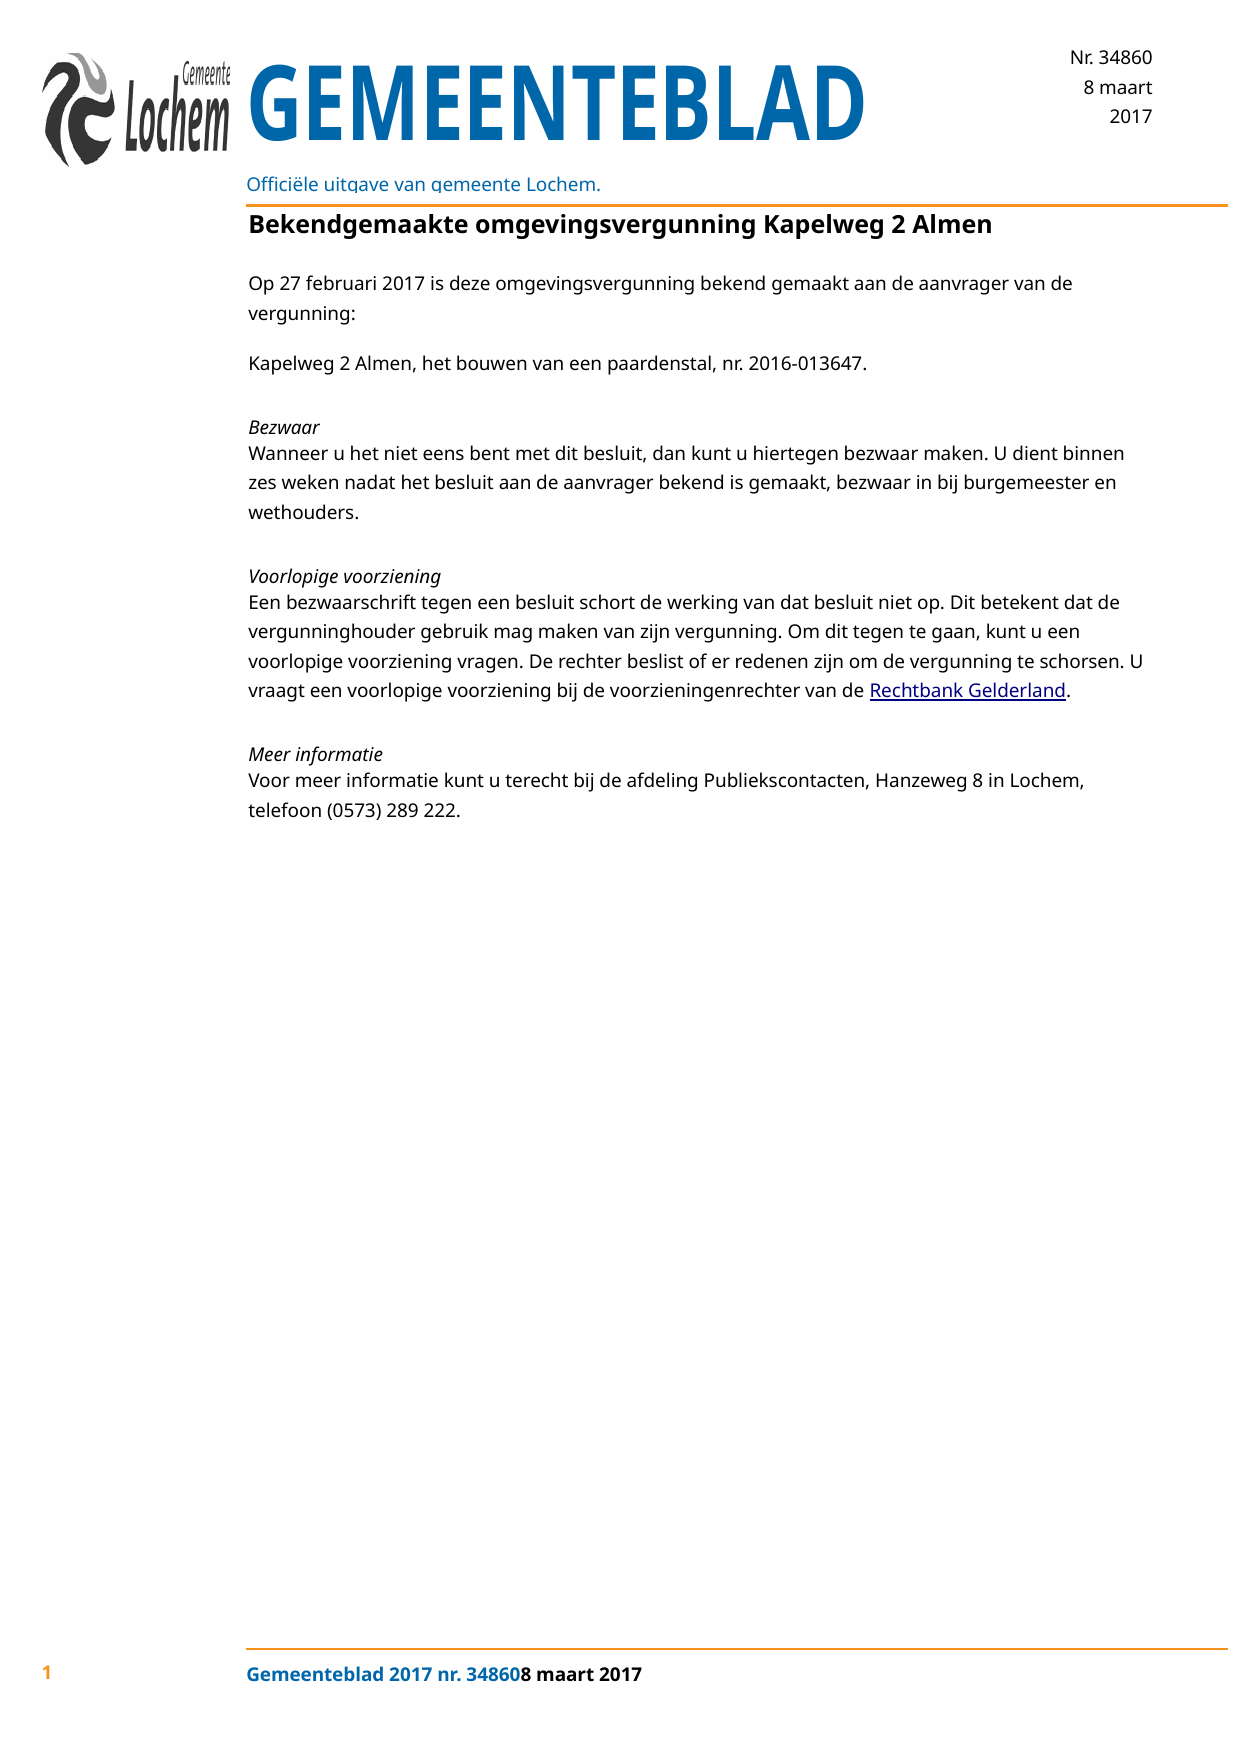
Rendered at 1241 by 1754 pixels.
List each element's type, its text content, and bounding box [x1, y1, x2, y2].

text Wanneer u het niet eens bent met dit besluit, dan kunt u hiertegen bezwaar maken. U dient binnen zes weken nadat het besluit aan de aanvrager bekend is gemaakt, bezwaar in bij burgemeester en wethouders. [248, 440, 1152, 525]
text Voor meer informatie kunt u terecht bij de afdeling Publiekscontacten, Hanzeweg 8 in Lochem, telefoon (0573) 289 222. [248, 767, 1152, 823]
picture [41, 47, 231, 172]
text Een bezwaarschrift tegen een besluit schort de werking van dat besluit niet op. Dit betekent dat de vergunninghouder gebruik mag maken van zijn vergunning. Om dit tegen te gaan, kunt u een voorlopige voorziening vragen. De rechter beslist of er redenen zijn om de vergunning te schorsen. U vraagt een voorlopige voorziening bij de voorzieningenrechter van de Rechtbank Gelderland. [248, 589, 1152, 703]
text Bezwaar [248, 414, 1152, 440]
text Kapelweg 2 Almen, het bouwen van een paardenstal, nr. 2016-013647. [248, 350, 1152, 376]
text Bekendgemaakte omgevingsvergunning Kapelweg 2 Almen [248, 207, 1152, 241]
text Op 27 februari 2017 is deze omgevingsvergunning bekend gemaakt aan de aanvrager van de vergunning: [248, 270, 1152, 326]
text Meer informatie [248, 742, 1152, 767]
text Voorlopige voorziening [248, 563, 1152, 589]
